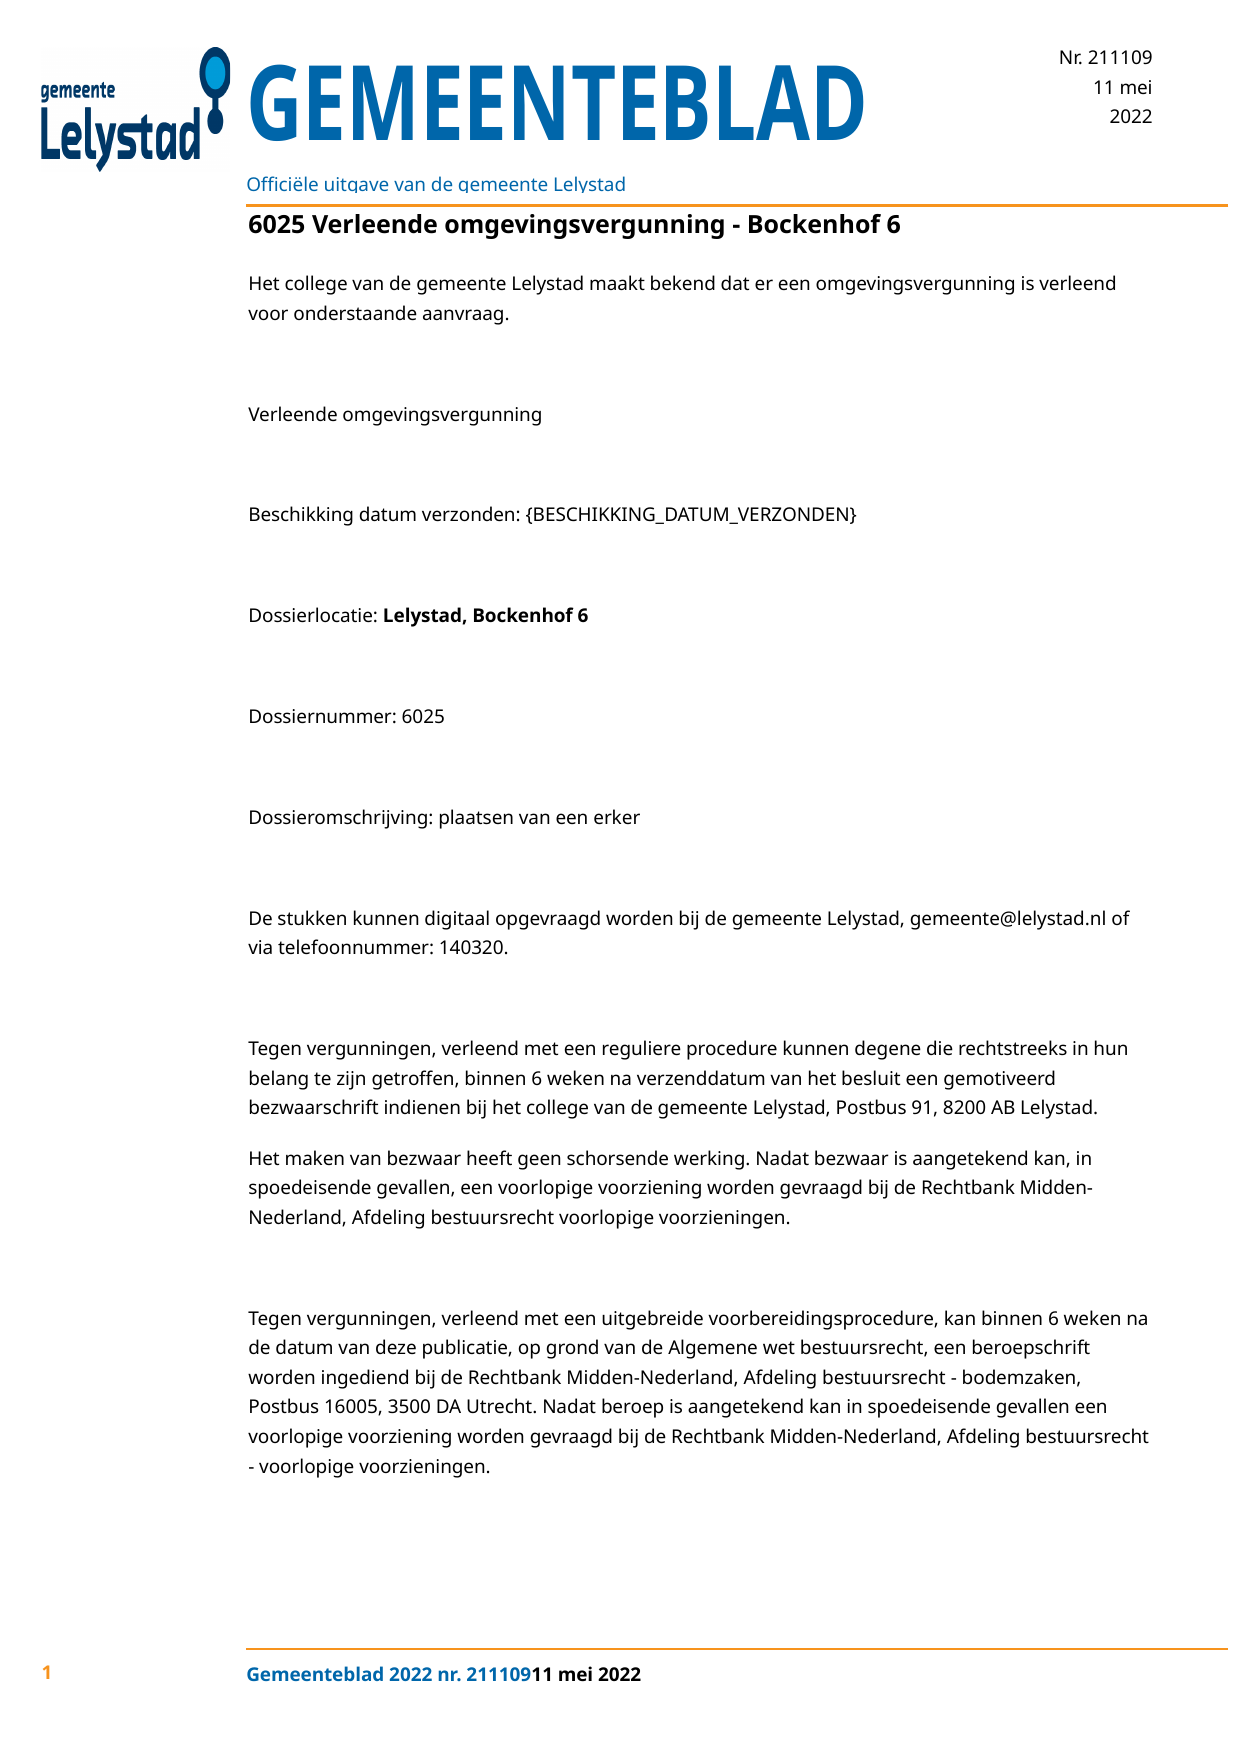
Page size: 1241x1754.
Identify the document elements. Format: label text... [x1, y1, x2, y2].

text Verleende omgevingsvergunning [248, 401, 1152, 426]
text Dossiernummer: 6025 [248, 703, 1152, 729]
text Beschikking datum verzonden: {BESCHIKKING_DATUM_VERZONDEN} [248, 502, 1152, 527]
text Tegen vergunningen, verleend met een uitgebreide voorbereidingsprocedure, kan binnen 6 weken na de datum van deze publicatie, op grond van de Algemene wet bestuursrecht, een beroepschrift worden ingediend bij de Rechtbank Midden-Nederland, Afdeling bestuursrecht - bodemzaken, Postbus 16005, 3500 DA Utrecht. Nadat beroep is aangetekend kan in spoedeisende gevallen een voorlopige voorziening worden gevraagd bij de Rechtbank Midden-Nederland, Afdeling bestuursrecht - voorlopige voorzieningen. [248, 1305, 1152, 1478]
text Dossieromschrijving: plaatsen van een erker [248, 804, 1152, 830]
text De stukken kunnen digitaal opgevraagd worden bij de gemeente Lelystad, gemeente@lelystad.nl of via telefoonnummer: 140320. [248, 905, 1152, 960]
text 6025 Verleende omgevingsvergunning - Bockenhof 6 [248, 207, 1152, 241]
text Tegen vergunningen, verleend met een reguliere procedure kunnen degene die rechtstreeks in hun belang te zijn getroffen, binnen 6 weken na verzenddatum van het besluit een gemotiveerd bezwaarschrift indienen bij het college van de gemeente Lelystad, Postbus 91, 8200 AB Lelystad. [248, 1035, 1152, 1120]
text Het college van de gemeente Lelystad maakt bekend dat er een omgevingsvergunning is verleend voor onderstaande aanvraag. [248, 270, 1152, 326]
text Dossierlocatie: Lelystad, Bockenhof 6 [248, 602, 1152, 628]
picture [41, 47, 231, 172]
text Het maken van bezwaar heeft geen schorsende werking. Nadat bezwaar is aangetekend kan, in spoedeisende gevallen, een voorlopige voorziening worden gevraagd bij de Rechtbank Midden-Nederland, Afdeling bestuursrecht voorlopige voorzieningen. [248, 1145, 1152, 1230]
